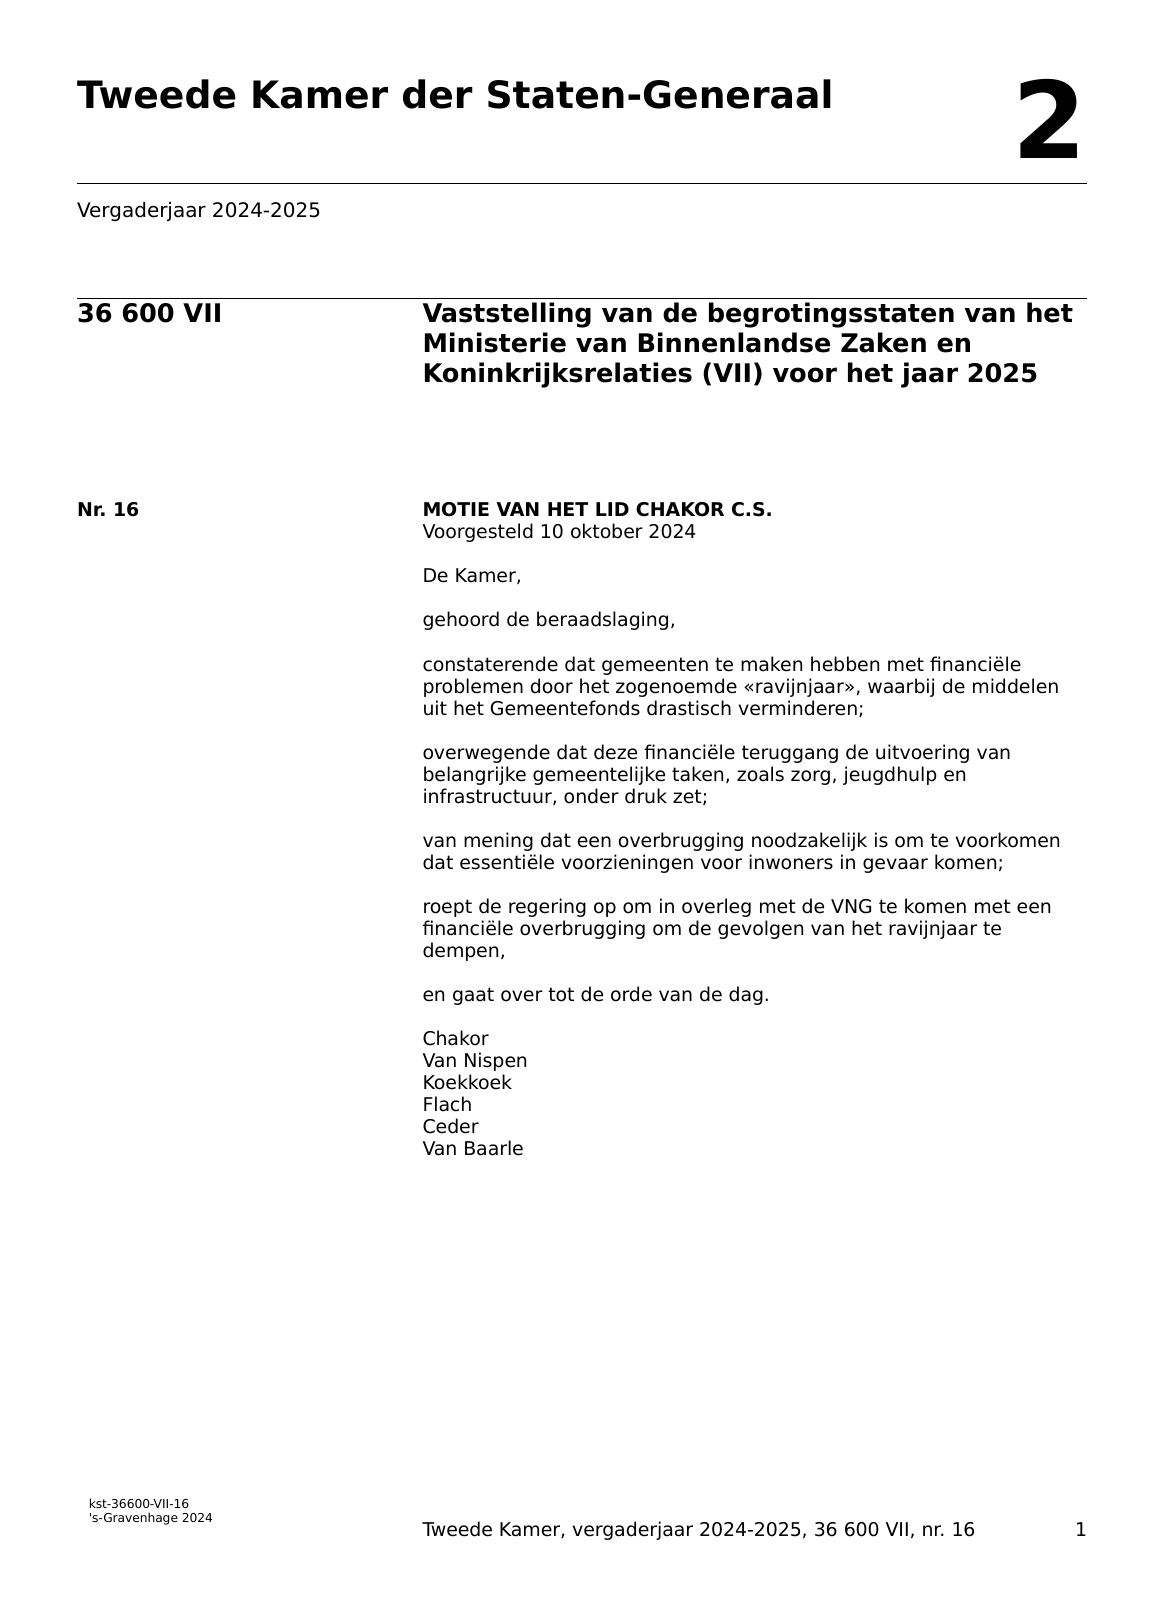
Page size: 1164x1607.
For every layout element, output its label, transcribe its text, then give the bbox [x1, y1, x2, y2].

table_header 2 [886, 59, 1087, 183]
text Voorgesteld 10 oktober 2024 [422, 521, 1087, 543]
text constaterende dat gemeenten te maken hebben met financiële problemen door het zogenoemde «ravijnjaar», waarbij de middelen uit het Gemeentefonds drastisch verminderen; [422, 653, 1087, 719]
table_header Tweede Kamer der Staten-Generaal [77, 59, 886, 183]
text Chakor [422, 1028, 1087, 1050]
text kst-36600-VII-16 [88, 1497, 323, 1511]
text Van Baarle [422, 1138, 1087, 1160]
subtitle 36 600 VII Vaststelling van de begrotingsstaten van het Ministerie van Binnenlandse Zaken en Koninkrijksrelaties (VII) voor het jaar 2025 [77, 299, 1087, 388]
text Van Nispen [422, 1050, 1087, 1072]
subtitle Nr. 16 MOTIE VAN HET LID CHAKOR C.S. [77, 499, 1087, 521]
text Ceder [422, 1116, 1087, 1138]
text van mening dat een overbrugging noodzakelijk is om te voorkomen dat essentiële voorzieningen voor inwoners in gevaar komen; [422, 830, 1087, 874]
text De Kamer, [422, 565, 1087, 587]
text Flach [422, 1094, 1087, 1116]
text Koekkoek [422, 1072, 1087, 1094]
text 's-Gravenhage 2024 [88, 1511, 323, 1525]
text gehoord de beraadslaging, [422, 609, 1087, 631]
table_cell Vergaderjaar 2024-2025 [77, 184, 1087, 298]
text overwegende dat deze financiële teruggang de uitvoering van belangrijke gemeentelijke taken, zoals zorg, jeugdhulp en infrastructuur, onder druk zet; [422, 742, 1087, 808]
text en gaat over tot de orde van de dag. [422, 984, 1087, 1006]
text roept de regering op om in overleg met de VNG te komen met een financiële overbrugging om de gevolgen van het ravijnjaar te dempen, [422, 896, 1087, 962]
